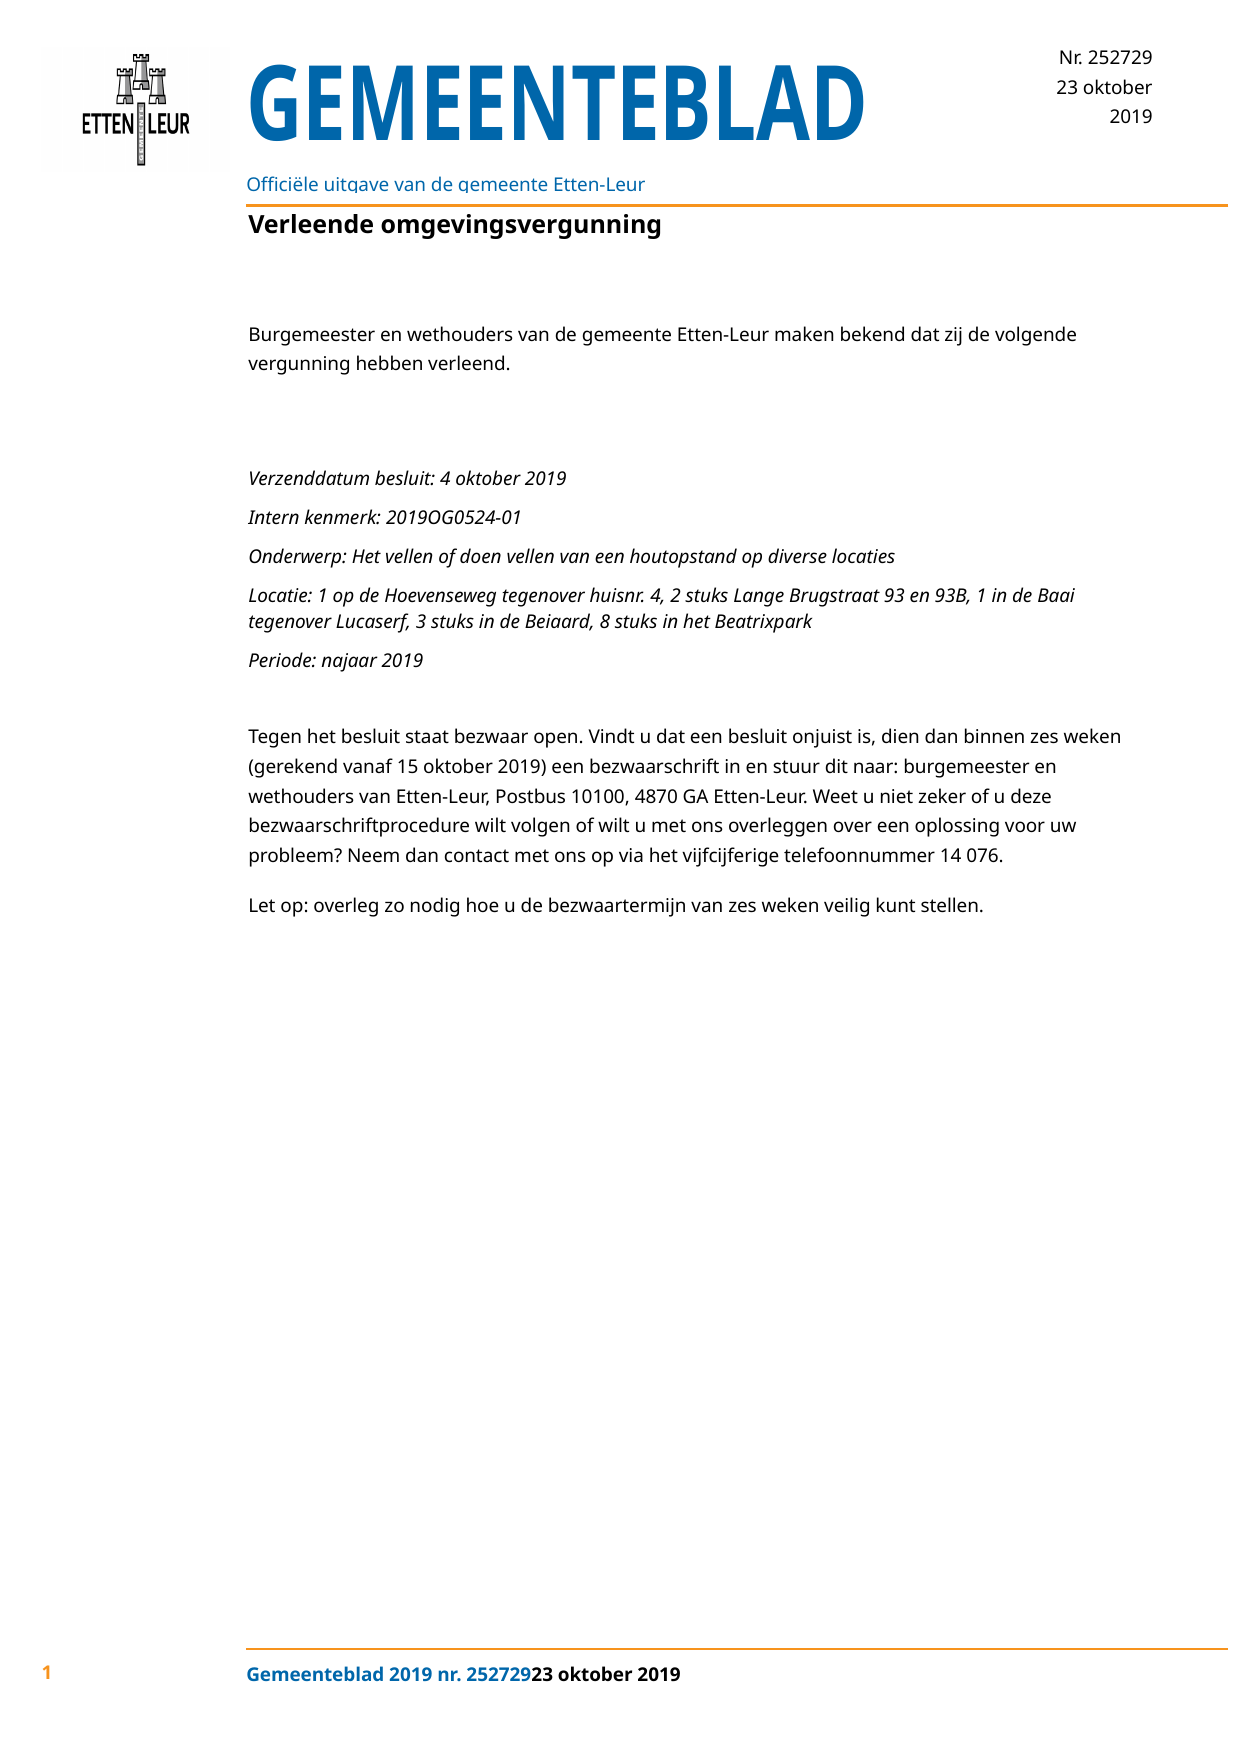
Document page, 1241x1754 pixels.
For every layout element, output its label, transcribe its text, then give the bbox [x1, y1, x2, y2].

text Intern kenmerk: 2019OG0524-01 [248, 504, 1152, 530]
text Burgemeester en wethouders van de gemeente Etten-Leur maken bekend dat zij de volgende vergunning hebben verleend. [248, 321, 1152, 376]
text Verzenddatum besluit: 4 oktober 2019 [248, 465, 1152, 490]
text Tegen het besluit staat bezwaar open. Vindt u dat een besluit onjuist is, dien dan binnen zes weken (gerekend vanaf 15 oktober 2019) een bezwaarschrift in en stuur dit naar: burgemeester en wethouders van Etten-Leur, Postbus 10100, 4870 GA Etten-Leur. Weet u niet zeker of u deze bezwaarschriftprocedure wilt volgen of wilt u met ons overleggen over een oplossing voor uw probleem? Neem dan contact met ons op via het vijfcijferige telefoonnummer 14 076. [248, 724, 1152, 868]
text Locatie: 1 op de Hoevenseweg tegenover huisnr. 4, 2 stuks Lange Brugstraat 93 en 93B, 1 in de Baai tegenover Lucaserf, 3 stuks in de Beiaard, 8 stuks in het Beatrixpark [248, 582, 1152, 634]
text Let op: overleg zo nodig hoe u de bezwaartermijn van zes weken veilig kunt stellen. [248, 892, 1152, 918]
text Verleende omgevingsvergunning [248, 207, 1152, 241]
text Periode: najaar 2019 [248, 647, 1152, 673]
text Onderwerp: Het vellen of doen vellen van een houtopstand op diverse locaties [248, 543, 1152, 569]
picture [41, 47, 231, 172]
